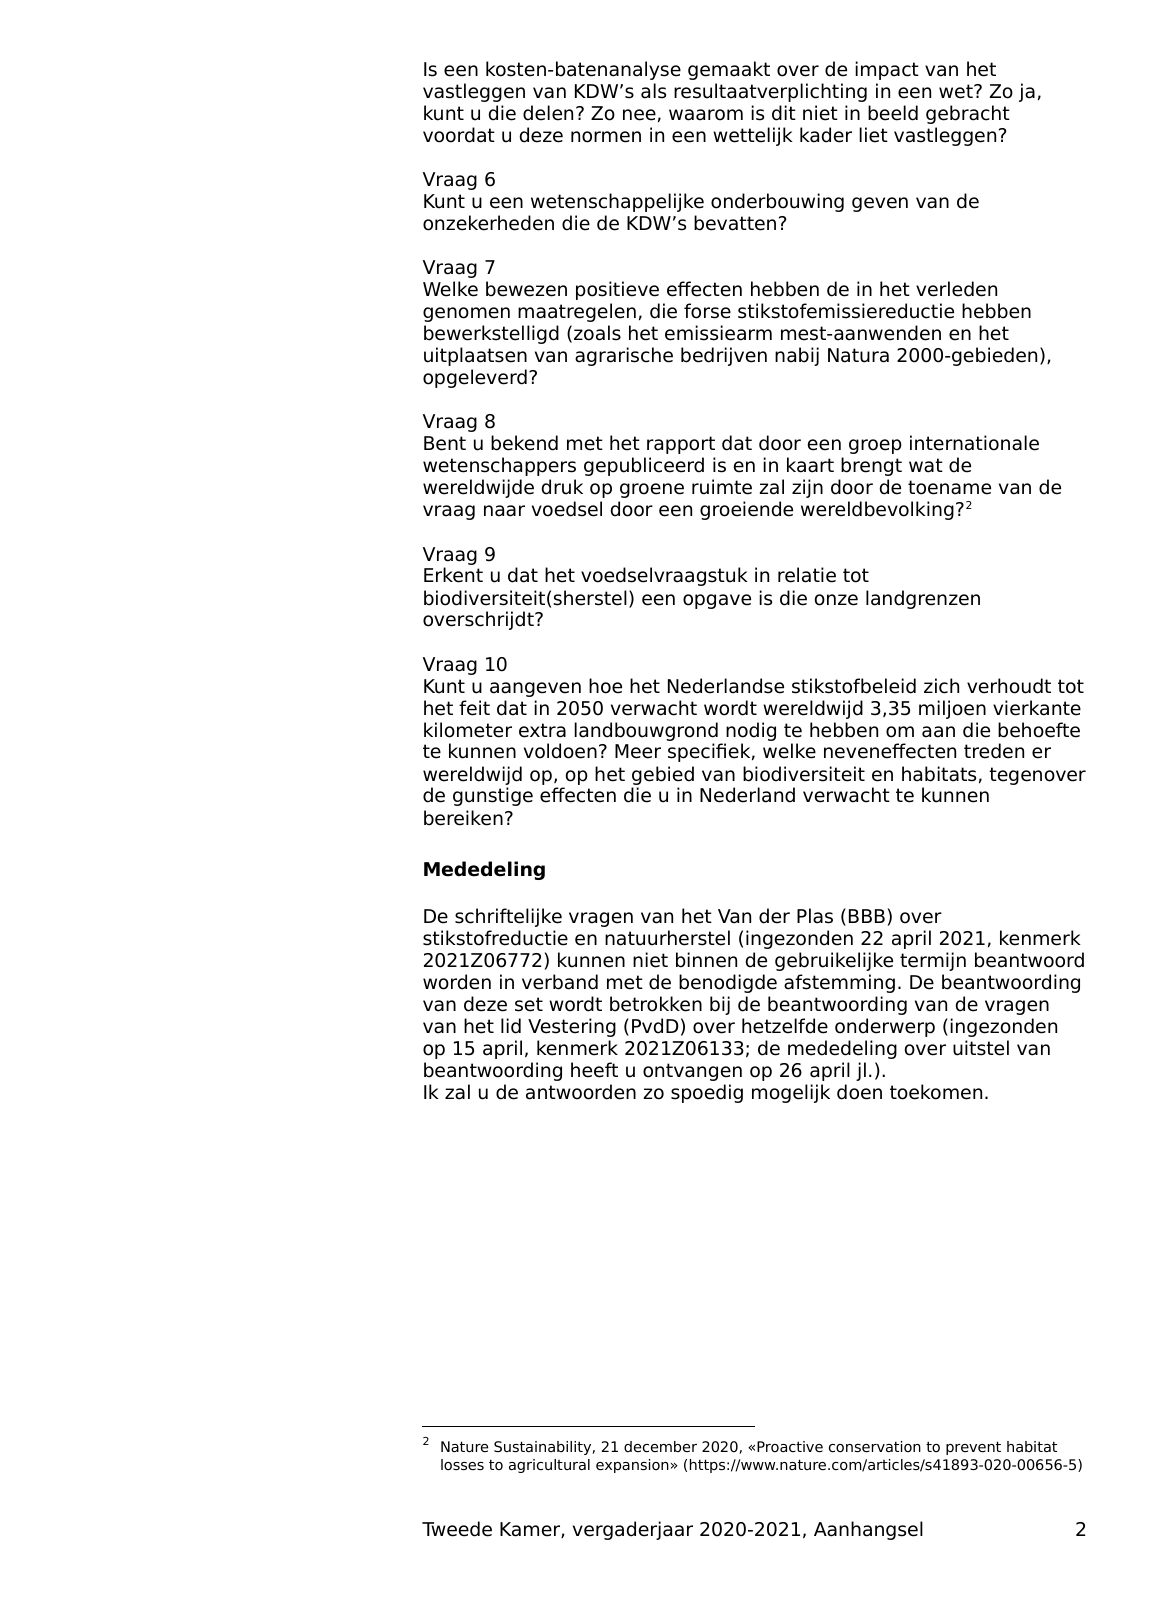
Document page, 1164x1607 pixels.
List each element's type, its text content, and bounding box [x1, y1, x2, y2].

text Vraag 10 [422, 653, 1087, 676]
text Vraag 6 [422, 169, 1087, 191]
text Welke bewezen positieve effecten hebben de in het verleden genomen maatregelen, die forse stikstofemissiereductie hebben bewerkstelligd (zoals het emissiearm mest-aanwenden en het uitplaatsen van agrarische bedrijven nabij Natura 2000-gebieden), opgeleverd? [422, 279, 1087, 389]
text Nature Sustainability, 21 december 2020, «Proactive conservation to prevent habitat losses to agricultural expansion» (https://www.nature.com/articles/s41893-020-00656-5) [422, 1435, 1087, 1474]
text Vraag 9 [422, 543, 1087, 565]
text Vraag 7 [422, 257, 1087, 279]
text Erkent u dat het voedselvraagstuk in relatie tot biodiversiteit(sherstel) een opgave is die onze landgrenzen overschrijdt? [422, 565, 1087, 631]
text Ik zal u de antwoorden zo spoedig mogelijk doen toekomen. [422, 1082, 1087, 1104]
text Vraag 8 [422, 411, 1087, 433]
text De schriftelijke vragen van het Van der Plas (BBB) over stikstofreductie en natuurherstel (ingezonden 22 april 2021, kenmerk 2021Z06772) kunnen niet binnen de gebruikelijke termijn beantwoord worden in verband met de benodigde afstemming. De beantwoording van deze set wordt betrokken bij de beantwoording van de vragen van het lid Vestering (PvdD) over hetzelfde onderwerp (ingezonden op 15 april, kenmerk 2021Z06133; de mededeling over uitstel van beantwoording heeft u ontvangen op 26 april jl.). [422, 906, 1087, 1082]
text Kunt u aangeven hoe het Nederlandse stikstofbeleid zich verhoudt tot het feit dat in 2050 verwacht wordt wereldwijd 3,35 miljoen vierkante kilometer extra landbouwgrond nodig te hebben om aan die behoefte te kunnen voldoen? Meer specifiek, welke neveneffecten treden er wereldwijd op, op het gebied van biodiversiteit en habitats, tegenover de gunstige effecten die u in Nederland verwacht te kunnen bereiken? [422, 676, 1087, 829]
text Is een kosten-batenanalyse gemaakt over de impact van het vastleggen van KDW’s als resultaatverplichting in een wet? Zo ja, kunt u die delen? Zo nee, waarom is dit niet in beeld gebracht voordat u deze normen in een wettelijk kader liet vastleggen? [422, 59, 1087, 147]
text Bent u bekend met het rapport dat door een groep internationale wetenschappers gepubliceerd is en in kaart brengt wat de wereldwijde druk op groene ruimte zal zijn door de toename van de vraag naar voedsel door een groeiende wereldbevolking? [422, 433, 1087, 521]
subtitle Mededeling [422, 859, 1087, 881]
text Kunt u een wetenschappelijke onderbouwing geven van de onzekerheden die de KDW’s bevatten? [422, 191, 1087, 235]
